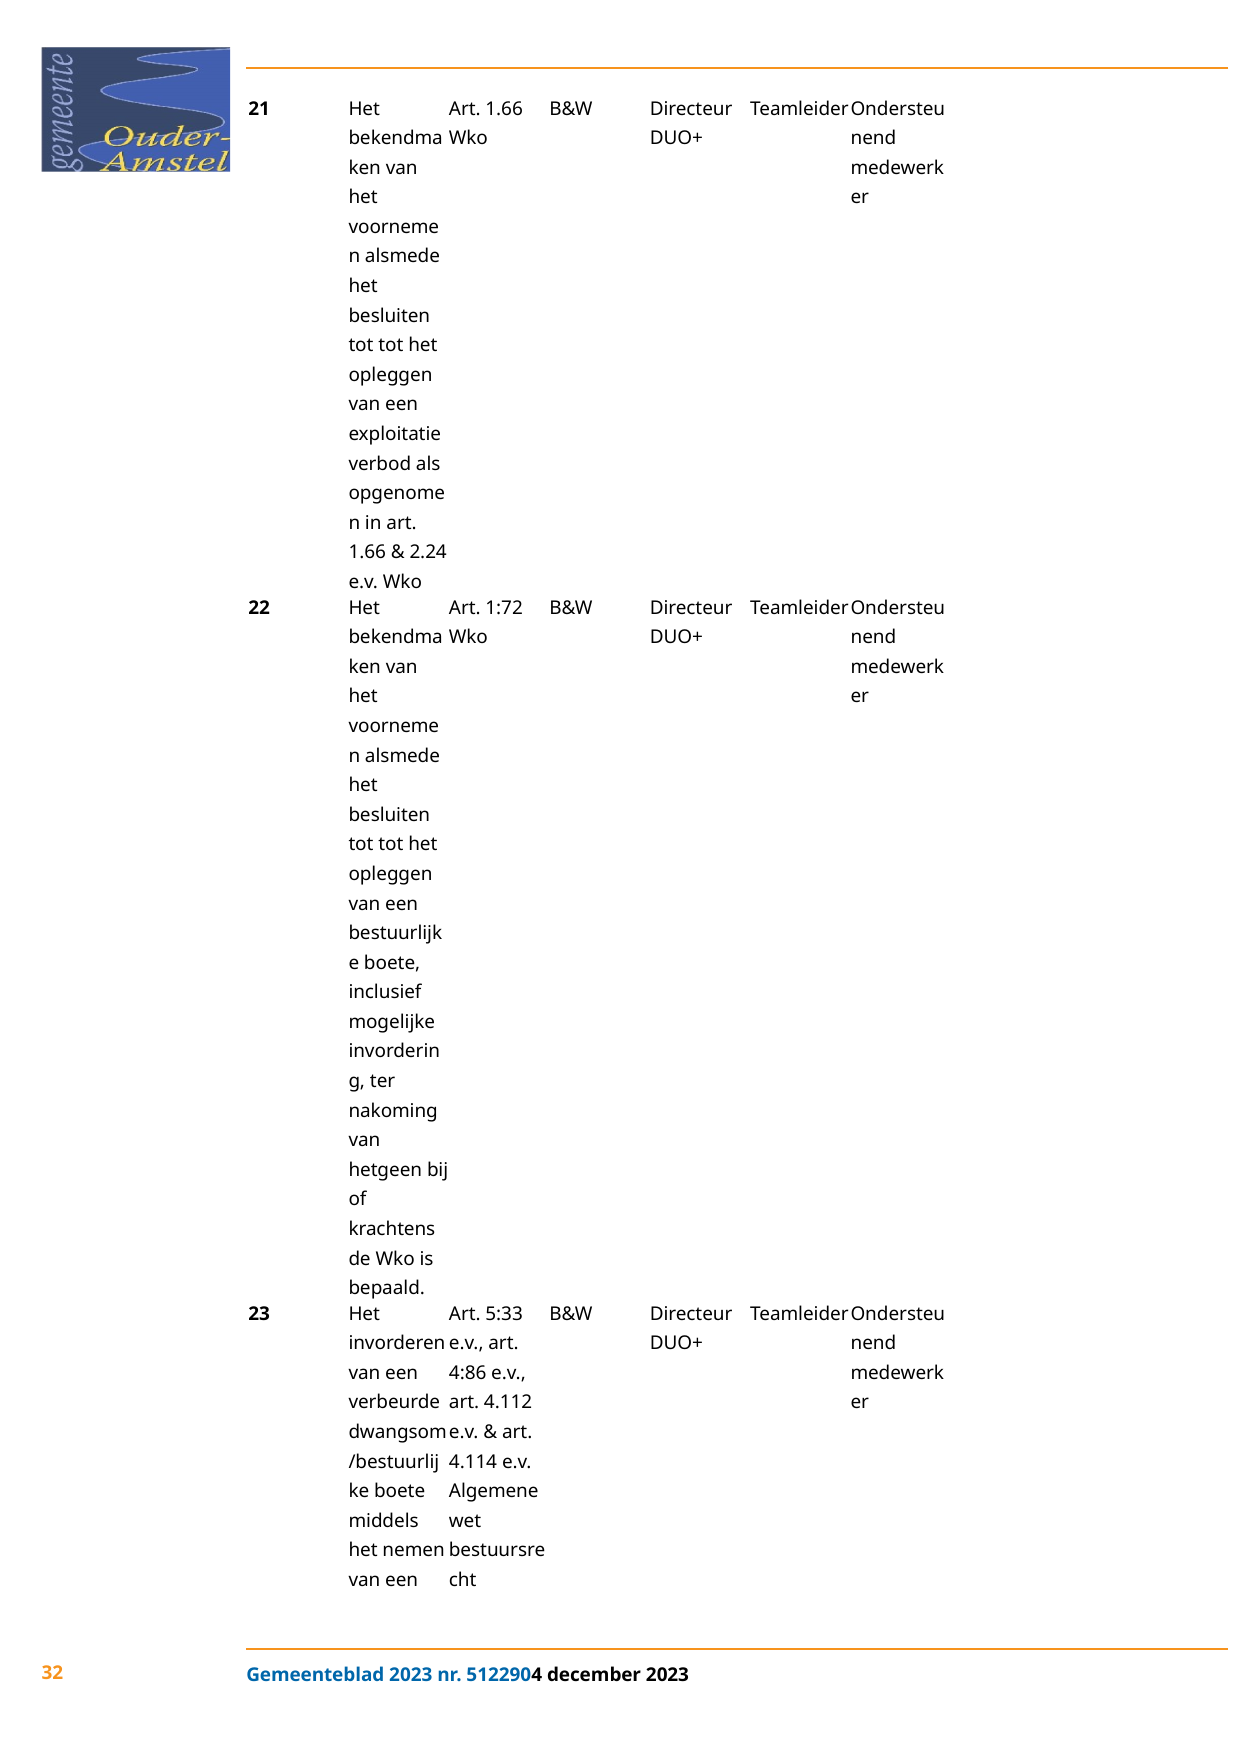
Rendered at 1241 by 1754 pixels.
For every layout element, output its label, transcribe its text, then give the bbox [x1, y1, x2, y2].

table_cell Directeur DUO+ [650, 95, 750, 594]
table_cell Directeur DUO+ [650, 1300, 750, 1592]
table_cell 21 [248, 95, 348, 594]
table_cell Art. 1:72 Wko [449, 594, 549, 1300]
table_cell Teamleider [750, 1300, 850, 1592]
table_cell 22 [248, 594, 348, 1300]
table_cell Art. 5:33 e.v., art. 4:86 e.v., art. 4.112 e.v. & art. 4.114 e.v. Algemene wet bestuursrecht [449, 1300, 549, 1592]
table_cell [951, 1300, 1051, 1592]
table_cell Ondersteunend medewerker [850, 95, 951, 594]
table_cell Teamleider [750, 95, 850, 594]
table_cell 23 [248, 1300, 348, 1592]
table_cell [1051, 1300, 1152, 1592]
table_cell B&W [549, 594, 649, 1300]
table_cell Art. 1.66 Wko [449, 95, 549, 594]
table_cell [951, 594, 1051, 1300]
picture [41, 47, 231, 172]
table_cell [1051, 594, 1152, 1300]
table_cell Het invorderen van een verbeurde dwangsom/bestuurlijke boete middels het nemen van een [348, 1300, 449, 1592]
table_cell B&W [549, 1300, 649, 1592]
table_cell Het bekendmaken van het voornemen alsmede het besluiten tot tot het opleggen van een bestuurlijke boete, inclusief mogelijke invordering, ter nakoming van hetgeen bij of krachtens de Wko is bepaald. [348, 594, 449, 1300]
table_cell Teamleider [750, 594, 850, 1300]
table_cell Directeur DUO+ [650, 594, 750, 1300]
table_cell Ondersteunend medewerker [850, 594, 951, 1300]
table_cell Het bekendmaken van het voornemen alsmede het besluiten tot tot het opleggen van een exploitatieverbod als opgenomen in art. 1.66 & 2.24 e.v. Wko [348, 95, 449, 594]
table_cell Ondersteunend medewerker [850, 1300, 951, 1592]
table_cell [1051, 95, 1152, 594]
table_cell B&W [549, 95, 649, 594]
table_cell [951, 95, 1051, 594]
